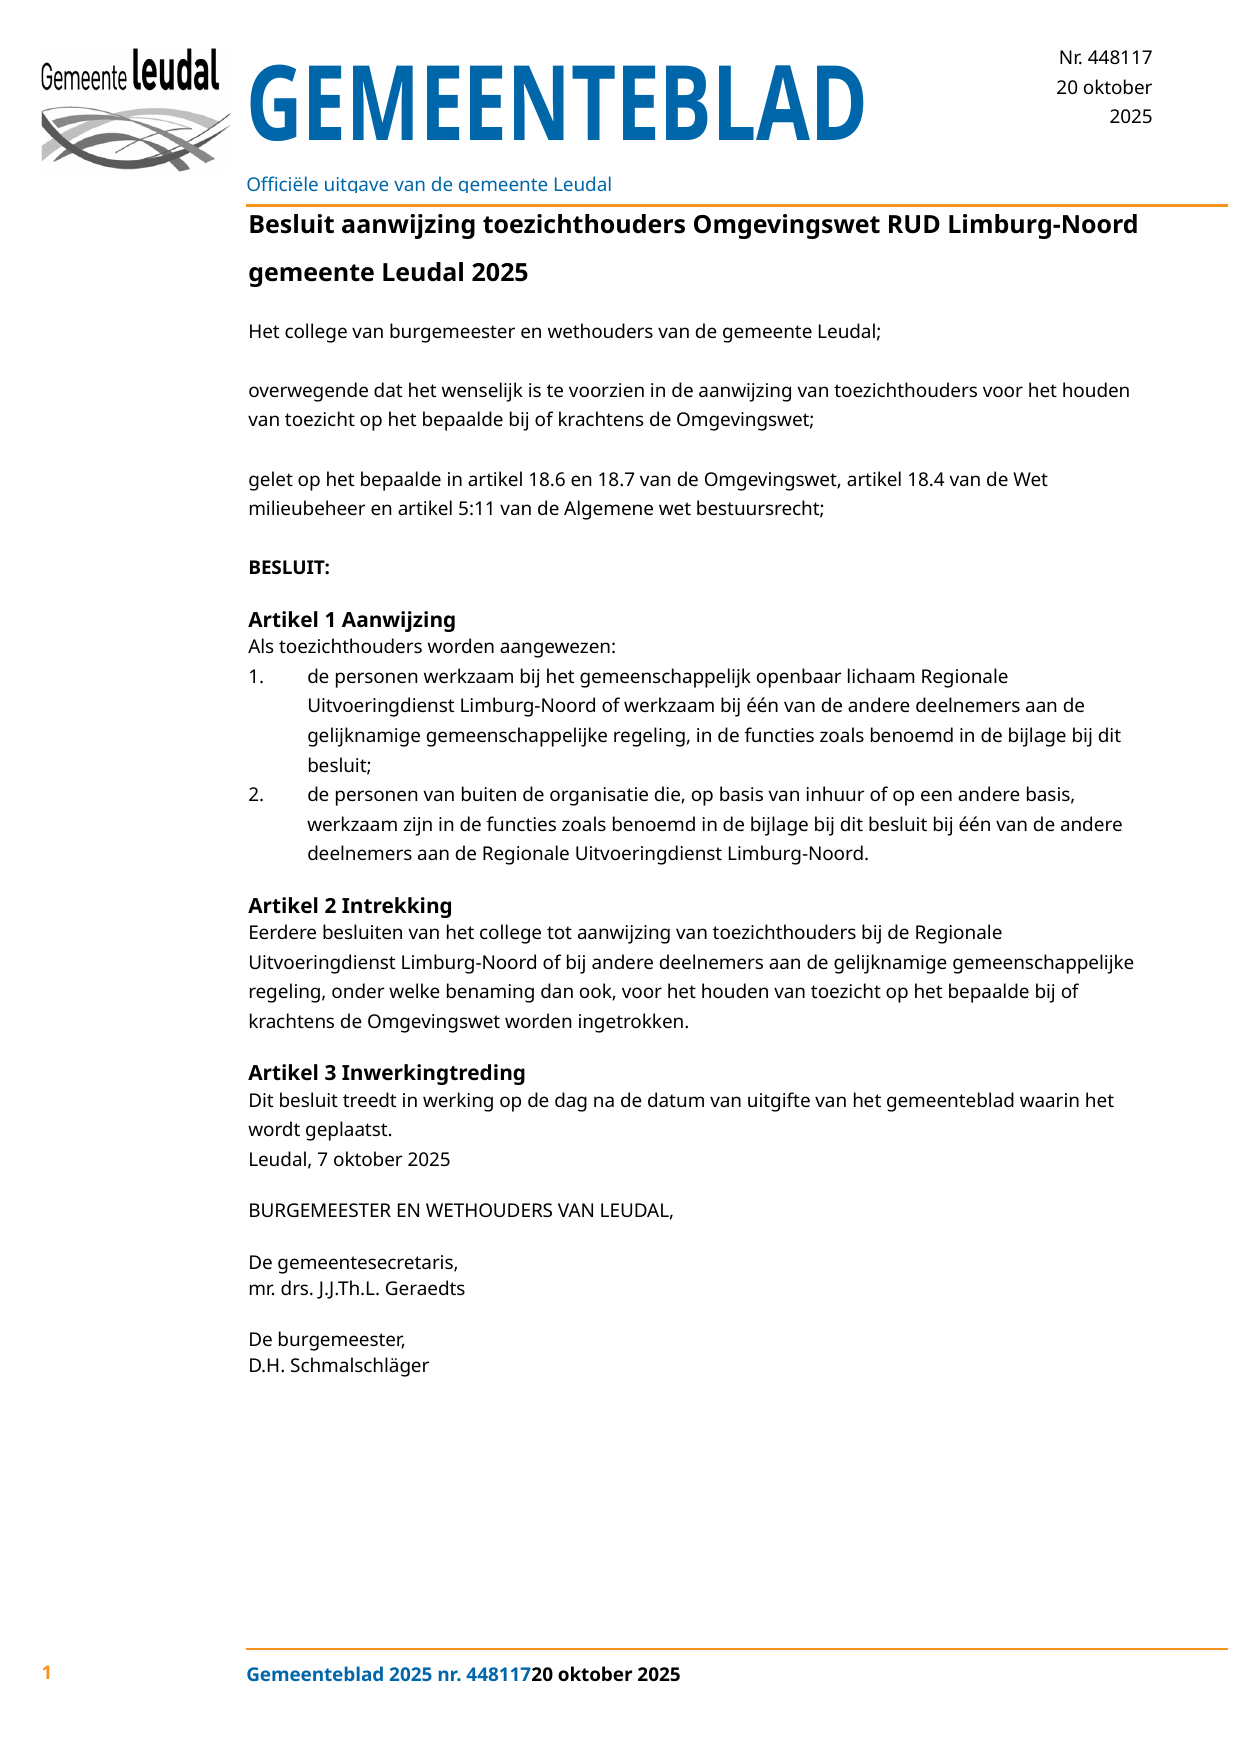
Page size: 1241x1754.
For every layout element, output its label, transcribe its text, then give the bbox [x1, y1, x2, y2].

list de personen van buiten de organisatie die, op basis van inhuur of op een andere basis, werkzaam zijn in de functies zoals benoemd in de bijlage bij dit besluit bij één van de andere deelnemers aan de Regionale Uitvoeringdienst Limburg-Noord. [248, 781, 1152, 866]
text BESLUIT: [248, 554, 1152, 580]
text Besluit aanwijzing toezichthouders Omgevingswet RUD Limburg-Noord gemeente Leudal 2025 [248, 207, 1152, 288]
text overwegende dat het wenselijk is te voorzien in de aanwijzing van toezichthouders voor het houden van toezicht op het bepaalde bij of krachtens de Omgevingswet; [248, 377, 1152, 432]
text De gemeentesecretaris, [248, 1249, 1152, 1275]
text BURGEMEESTER EN WETHOUDERS VAN LEUDAL, [248, 1198, 1152, 1223]
text Als toezichthouders worden aangewezen: [248, 633, 1152, 659]
list de personen werkzaam bij het gemeenschappelijk openbaar lichaam Regionale Uitvoeringdienst Limburg-Noord of werkzaam bij één van de andere deelnemers aan de gelijknamige gemeenschappelijke regeling, in de functies zoals benoemd in de bijlage bij dit besluit; [248, 663, 1152, 777]
text Artikel 1 Aanwijzing [248, 605, 1152, 633]
text mr. drs. J.J.Th.L. Geraedts [248, 1275, 1152, 1301]
text De burgemeester, [248, 1326, 1152, 1352]
text Leudal, 7 oktober 2025 [248, 1146, 1152, 1172]
text Het college van burgemeester en wethouders van de gemeente Leudal; [248, 318, 1152, 344]
text Artikel 3 Inwerkingtreding [248, 1058, 1152, 1087]
text Artikel 2 Intrekking [248, 891, 1152, 919]
text D.H. Schmalschläger [248, 1352, 1152, 1378]
picture [41, 47, 231, 172]
text gelet op het bepaalde in artikel 18.6 en 18.7 van de Omgevingswet, artikel 18.4 van de Wet milieubeheer en artikel 5:11 van de Algemene wet bestuursrecht; [248, 466, 1152, 521]
text Eerdere besluiten van het college tot aanwijzing van toezichthouders bij de Regionale Uitvoeringdienst Limburg-Noord of bij andere deelnemers aan de gelijknamige gemeenschappelijke regeling, onder welke benaming dan ook, voor het houden van toezicht op het bepaalde bij of krachtens de Omgevingswet worden ingetrokken. [248, 919, 1152, 1034]
text Dit besluit treedt in werking op de dag na de datum van uitgifte van het gemeenteblad waarin het wordt geplaatst. [248, 1087, 1152, 1142]
